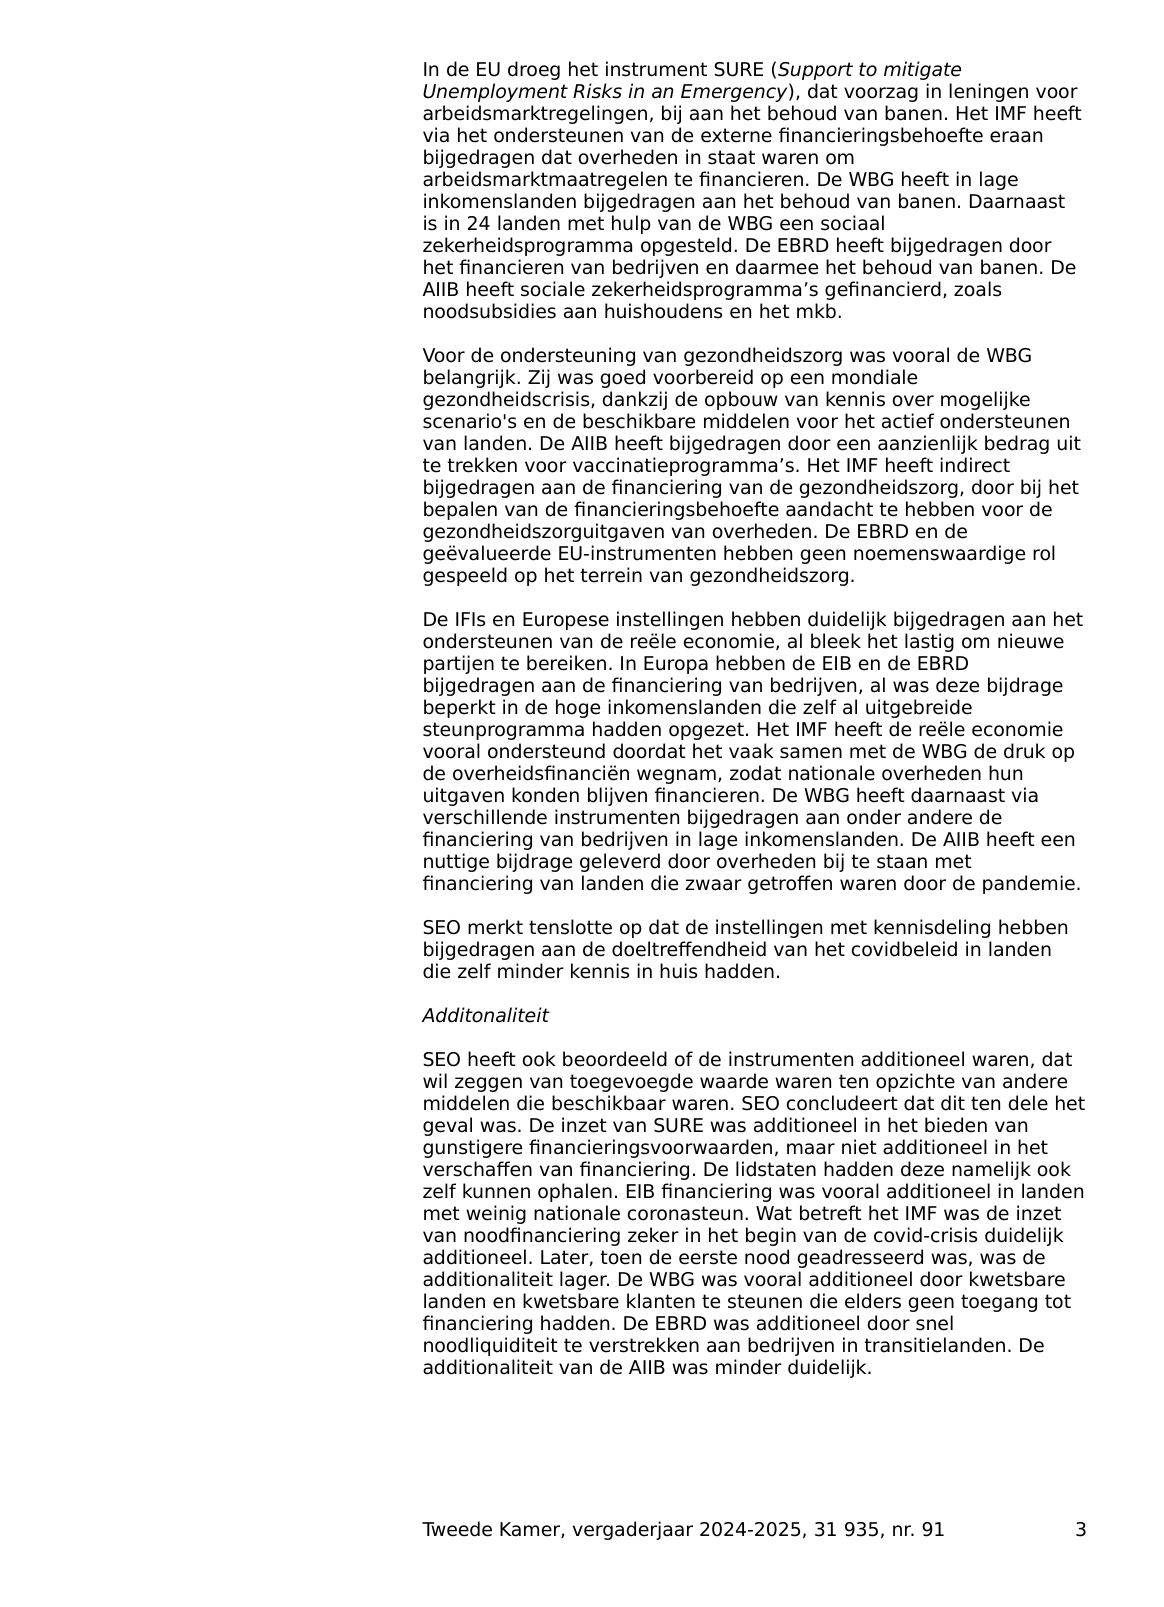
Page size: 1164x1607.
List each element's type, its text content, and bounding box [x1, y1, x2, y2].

text SEO merkt tenslotte op dat de instellingen met kennisdeling hebben bijgedragen aan de doeltreffendheid van het covidbeleid in landen die zelf minder kennis in huis hadden. [422, 917, 1087, 983]
subtitle Additonaliteit [422, 1005, 1087, 1027]
text Voor de ondersteuning van gezondheidszorg was vooral de WBG belangrijk. Zij was goed voorbereid op een mondiale gezondheidscrisis, dankzij de opbouw van kennis over mogelijke scenario's en de beschikbare middelen voor het actief ondersteunen van landen. De AIIB heeft bijgedragen door een aanzienlijk bedrag uit te trekken voor vaccinatieprogramma’s. Het IMF heeft indirect bijgedragen aan de financiering van de gezondheidszorg, door bij het bepalen van de financieringsbehoefte aandacht te hebben voor de gezondheidszorguitgaven van overheden. De EBRD en de geëvalueerde EU-instrumenten hebben geen noemenswaardige rol gespeeld op het terrein van gezondheidszorg. [422, 345, 1087, 587]
text SEO heeft ook beoordeeld of de instrumenten additioneel waren, dat wil zeggen van toegevoegde waarde waren ten opzichte van andere middelen die beschikbaar waren. SEO concludeert dat dit ten dele het geval was. De inzet van SURE was additioneel in het bieden van gunstigere financieringsvoorwaarden, maar niet additioneel in het verschaffen van financiering. De lidstaten hadden deze namelijk ook zelf kunnen ophalen. EIB financiering was vooral additioneel in landen met weinig nationale coronasteun. Wat betreft het IMF was de inzet van noodfinanciering zeker in het begin van de covid-crisis duidelijk additioneel. Later, toen de eerste nood geadresseerd was, was de additionaliteit lager. De WBG was vooral additioneel door kwetsbare landen en kwetsbare klanten te steunen die elders geen toegang tot financiering hadden. De EBRD was additioneel door snel noodliquiditeit te verstrekken aan bedrijven in transitielanden. De additionaliteit van de AIIB was minder duidelijk. [422, 1049, 1087, 1379]
text In de EU droeg het instrument SURE (Support to mitigate Unemployment Risks in an Emergency), dat voorzag in leningen voor arbeidsmarktregelingen, bij aan het behoud van banen. Het IMF heeft via het ondersteunen van de externe financieringsbehoefte eraan bijgedragen dat overheden in staat waren om arbeidsmarktmaatregelen te financieren. De WBG heeft in lage inkomenslanden bijgedragen aan het behoud van banen. Daarnaast is in 24 landen met hulp van de WBG een sociaal zekerheidsprogramma opgesteld. De EBRD heeft bijgedragen door het financieren van bedrijven en daarmee het behoud van banen. De AIIB heeft sociale zekerheidsprogramma’s gefinancierd, zoals noodsubsidies aan huishoudens en het mkb. [422, 59, 1087, 323]
text De IFIs en Europese instellingen hebben duidelijk bijgedragen aan het ondersteunen van de reële economie, al bleek het lastig om nieuwe partijen te bereiken. In Europa hebben de EIB en de EBRD bijgedragen aan de financiering van bedrijven, al was deze bijdrage beperkt in de hoge inkomenslanden die zelf al uitgebreide steunprogramma hadden opgezet. Het IMF heeft de reële economie vooral ondersteund doordat het vaak samen met de WBG de druk op de overheidsfinanciën wegnam, zodat nationale overheden hun uitgaven konden blijven financieren. De WBG heeft daarnaast via verschillende instrumenten bijgedragen aan onder andere de financiering van bedrijven in lage inkomenslanden. De AIIB heeft een nuttige bijdrage geleverd door overheden bij te staan met financiering van landen die zwaar getroffen waren door de pandemie. [422, 609, 1087, 895]
